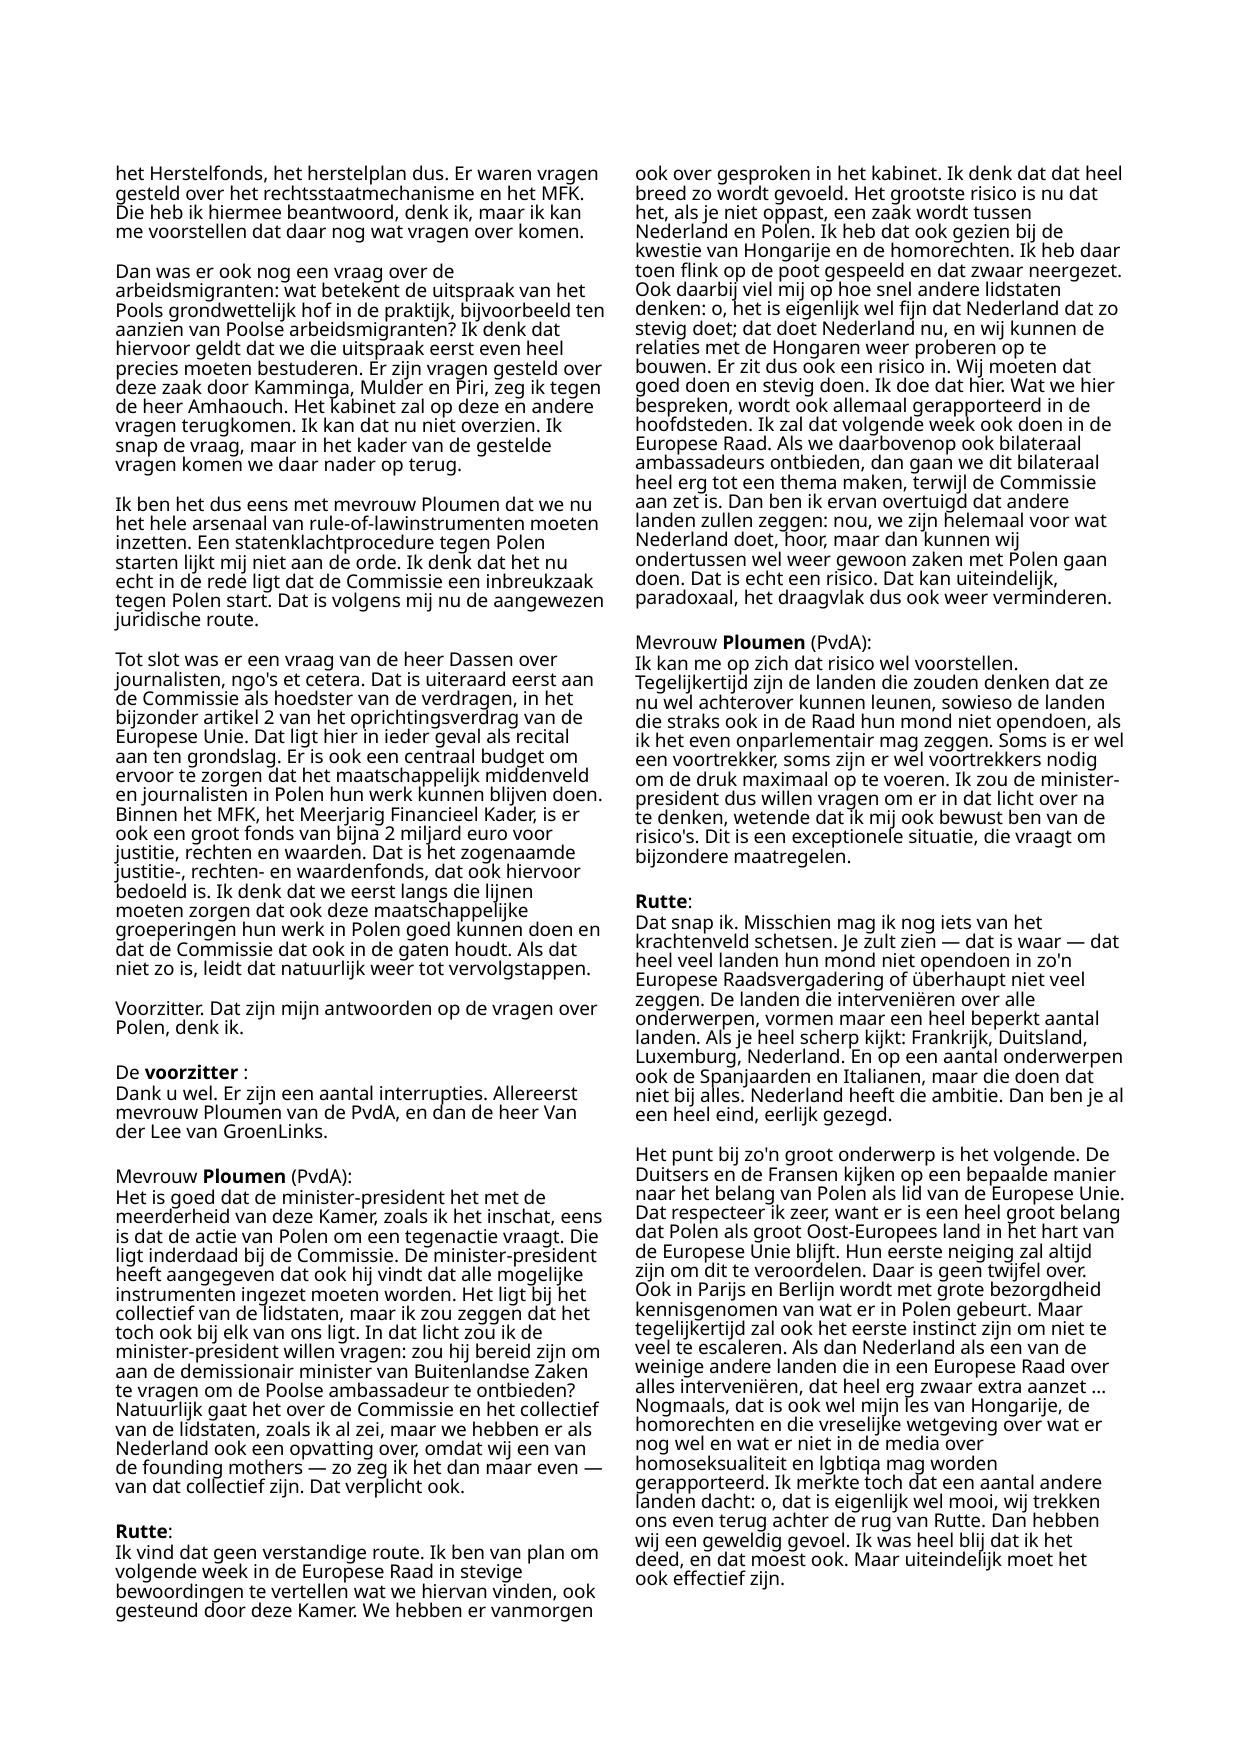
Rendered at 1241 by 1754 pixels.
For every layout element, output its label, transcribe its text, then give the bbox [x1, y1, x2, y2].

text Tot slot was er een vraag van de heer Dassen over journalisten, ngo's et cetera. Dat is uiteraard eerst aan de Commissie als hoedster van de verdragen, in het bijzonder artikel 2 van het oprichtingsverdrag van de Europese Unie. Dat ligt hier in ieder geval als recital aan ten grondslag. Er is ook een centraal budget om ervoor te zorgen dat het maatschappelijk middenveld en journalisten in Polen hun werk kunnen blijven doen. Binnen het MFK, het Meerjarig Financieel Kader, is er ook een groot fonds van bijna 2 miljard euro voor justitie, rechten en waarden. Dat is het zogenaamde justitie-, rechten- en waardenfonds, dat ook hiervoor bedoeld is. Ik denk dat we eerst langs die lijnen moeten zorgen dat ook deze maatschappelijke groeperingen hun werk in Polen goed kunnen doen en dat de Commissie dat ook in de gaten houdt. Als dat niet zo is, leidt dat natuurlijk weer tot vervolgstappen. [115, 651, 605, 979]
text Ik kan me op zich dat risico wel voorstellen. Tegelijkertijd zijn de landen die zouden denken dat ze nu wel achterover kunnen leunen, sowieso de landen die straks ook in de Raad hun mond niet opendoen, als ik het even onparlementair mag zeggen. Soms is er wel een voortrekker, soms zijn er wel voortrekkers nodig om de druk maximaal op te voeren. Ik zou de minister-president dus willen vragen om er in dat licht over na te denken, wetende dat ik mij ook bewust ben van de risico's. Dit is een exceptionele situatie, die vraagt om bijzondere maatregelen. [635, 655, 1125, 867]
text ook over gesproken in het kabinet. Ik denk dat dat heel breed zo wordt gevoeld. Het grootste risico is nu dat het, als je niet oppast, een zaak wordt tussen Nederland en Polen. Ik heb dat ook gezien bij de kwestie van Hongarije en de homorechten. Ik heb daar toen flink op de poot gespeeld en dat zwaar neergezet. Ook daarbij viel mij op hoe snel andere lidstaten denken: o, het is eigenlijk wel fijn dat Nederland dat zo stevig doet; dat doet Nederland nu, en wij kunnen de relaties met de Hongaren weer proberen op te bouwen. Er zit dus ook een risico in. Wij moeten dat goed doen en stevig doen. Ik doe dat hier. Wat we hier bespreken, wordt ook allemaal gerapporteerd in de hoofdsteden. Ik zal dat volgende week ook doen in de Europese Raad. Als we daarbovenop ook bilateraal ambassadeurs ontbieden, dan gaan we dit bilateraal heel erg tot een thema maken, terwijl de Commissie aan zet is. Dan ben ik ervan overtuigd dat andere landen zullen zeggen: nou, we zijn helemaal voor wat Nederland doet, hoor, maar dan kunnen wij ondertussen wel weer gewoon zaken met Polen gaan doen. Dat is echt een risico. Dat kan uiteindelijk, paradoxaal, het draagvlak dus ook weer verminderen. [635, 165, 1125, 608]
text Rutte: [115, 1518, 605, 1544]
text Ik ben het dus eens met mevrouw Ploumen dat we nu het hele arsenaal van rule-of-lawinstrumenten moeten inzetten. Een statenklachtprocedure tegen Polen starten lijkt mij niet aan de orde. Ik denk dat het nu echt in de rede ligt dat de Commissie een inbreukzaak tegen Polen start. Dat is volgens mij nu de aangewezen juridische route. [115, 496, 605, 631]
text Rutte: [635, 888, 1125, 914]
text Mevrouw Ploumen (PvdA): [635, 629, 1125, 655]
text Mevrouw Ploumen (PvdA): [115, 1163, 605, 1189]
text De voorzitter : [115, 1059, 605, 1085]
text Dat snap ik. Misschien mag ik nog iets van het krachtenveld schetsen. Je zult zien — dat is waar — dat heel veel landen hun mond niet opendoen in zo'n Europese Raadsvergadering of überhaupt niet veel zeggen. De landen die interveniëren over alle onderwerpen, vormen maar een heel beperkt aantal landen. Als je heel scherp kijkt: Frankrijk, Duitsland, Luxemburg, Nederland. En op een aantal onderwerpen ook de Spanjaarden en Italianen, maar die doen dat niet bij alles. Nederland heeft die ambitie. Dan ben je al een heel eind, eerlijk gezegd. [635, 914, 1125, 1126]
text Dank u wel. Er zijn een aantal interrupties. Allereerst mevrouw Ploumen van de PvdA, en dan de heer Van der Lee van GroenLinks. [115, 1085, 605, 1143]
text Het punt bij zo'n groot onderwerp is het volgende. De Duitsers en de Fransen kijken op een bepaalde manier naar het belang van Polen als lid van de Europese Unie. Dat respecteer ik zeer, want er is een heel groot belang dat Polen als groot Oost-Europees land in het hart van de Europese Unie blijft. Hun eerste neiging zal altijd zijn om dit te veroordelen. Daar is geen twijfel over. Ook in Parijs en Berlijn wordt met grote bezorgdheid kennisgenomen van wat er in Polen gebeurt. Maar tegelijkertijd zal ook het eerste instinct zijn om niet te veel te escaleren. Als dan Nederland als een van de weinige andere landen die in een Europese Raad over alles interveniëren, dat heel erg zwaar extra aanzet … Nogmaals, dat is ook wel mijn les van Hongarije, de homorechten en die vreselijke wetgeving over wat er nog wel en wat er niet in de media over homoseksualiteit en lgbtiqa mag worden gerapporteerd. Ik merkte toch dat een aantal andere landen dacht: o, dat is eigenlijk wel mooi, wij trekken ons even terug achter de rug van Rutte. Dan hebben wij een geweldig gevoel. Ik was heel blij dat ik het deed, en dat moest ook. Maar uiteindelijk moet het ook effectief zijn. [635, 1146, 1125, 1589]
text Ik vind dat geen verstandige route. Ik ben van plan om volgende week in de Europese Raad in stevige bewoordingen te vertellen wat we hiervan vinden, ook gesteund door deze Kamer. We hebben er vanmorgen [115, 1544, 605, 1621]
text Het is goed dat de minister-president het met de meerderheid van deze Kamer, zoals ik het inschat, eens is dat de actie van Polen om een tegenactie vraagt. Die ligt inderdaad bij de Commissie. De minister-president heeft aangegeven dat ook hij vindt dat alle mogelijke instrumenten ingezet moeten worden. Het ligt bij het collectief van de lidstaten, maar ik zou zeggen dat het toch ook bij elk van ons ligt. In dat licht zou ik de minister-president willen vragen: zou hij bereid zijn om aan de demissionair minister van Buitenlandse Zaken te vragen om de Poolse ambassadeur te ontbieden? Natuurlijk gaat het over de Commissie en het collectief van de lidstaten, zoals ik al zei, maar we hebben er als Nederland ook een opvatting over, omdat wij een van de founding mothers — zo zeg ik het dan maar even — van dat collectief zijn. Dat verplicht ook. [115, 1189, 605, 1498]
text het Herstelfonds, het herstelplan dus. Er waren vragen gesteld over het rechtsstaatmechanisme en het MFK. Die heb ik hiermee beantwoord, denk ik, maar ik kan me voorstellen dat daar nog wat vragen over komen. [115, 165, 605, 242]
text Voorzitter. Dat zijn mijn antwoorden op de vragen over Polen, denk ik. [115, 1000, 605, 1038]
text Dan was er ook nog een vraag over de arbeidsmigranten: wat betekent de uitspraak van het Pools grondwettelijk hof in de praktijk, bijvoorbeeld ten aanzien van Poolse arbeidsmigranten? Ik denk dat hiervoor geldt dat we die uitspraak eerst even heel precies moeten bestuderen. Er zijn vragen gesteld over deze zaak door Kamminga, Mulder en Piri, zeg ik tegen de heer Amhaouch. Het kabinet zal op deze en andere vragen terugkomen. Ik kan dat nu niet overzien. Ik snap de vraag, maar in het kader van de gestelde vragen komen we daar nader op terug. [115, 263, 605, 475]
